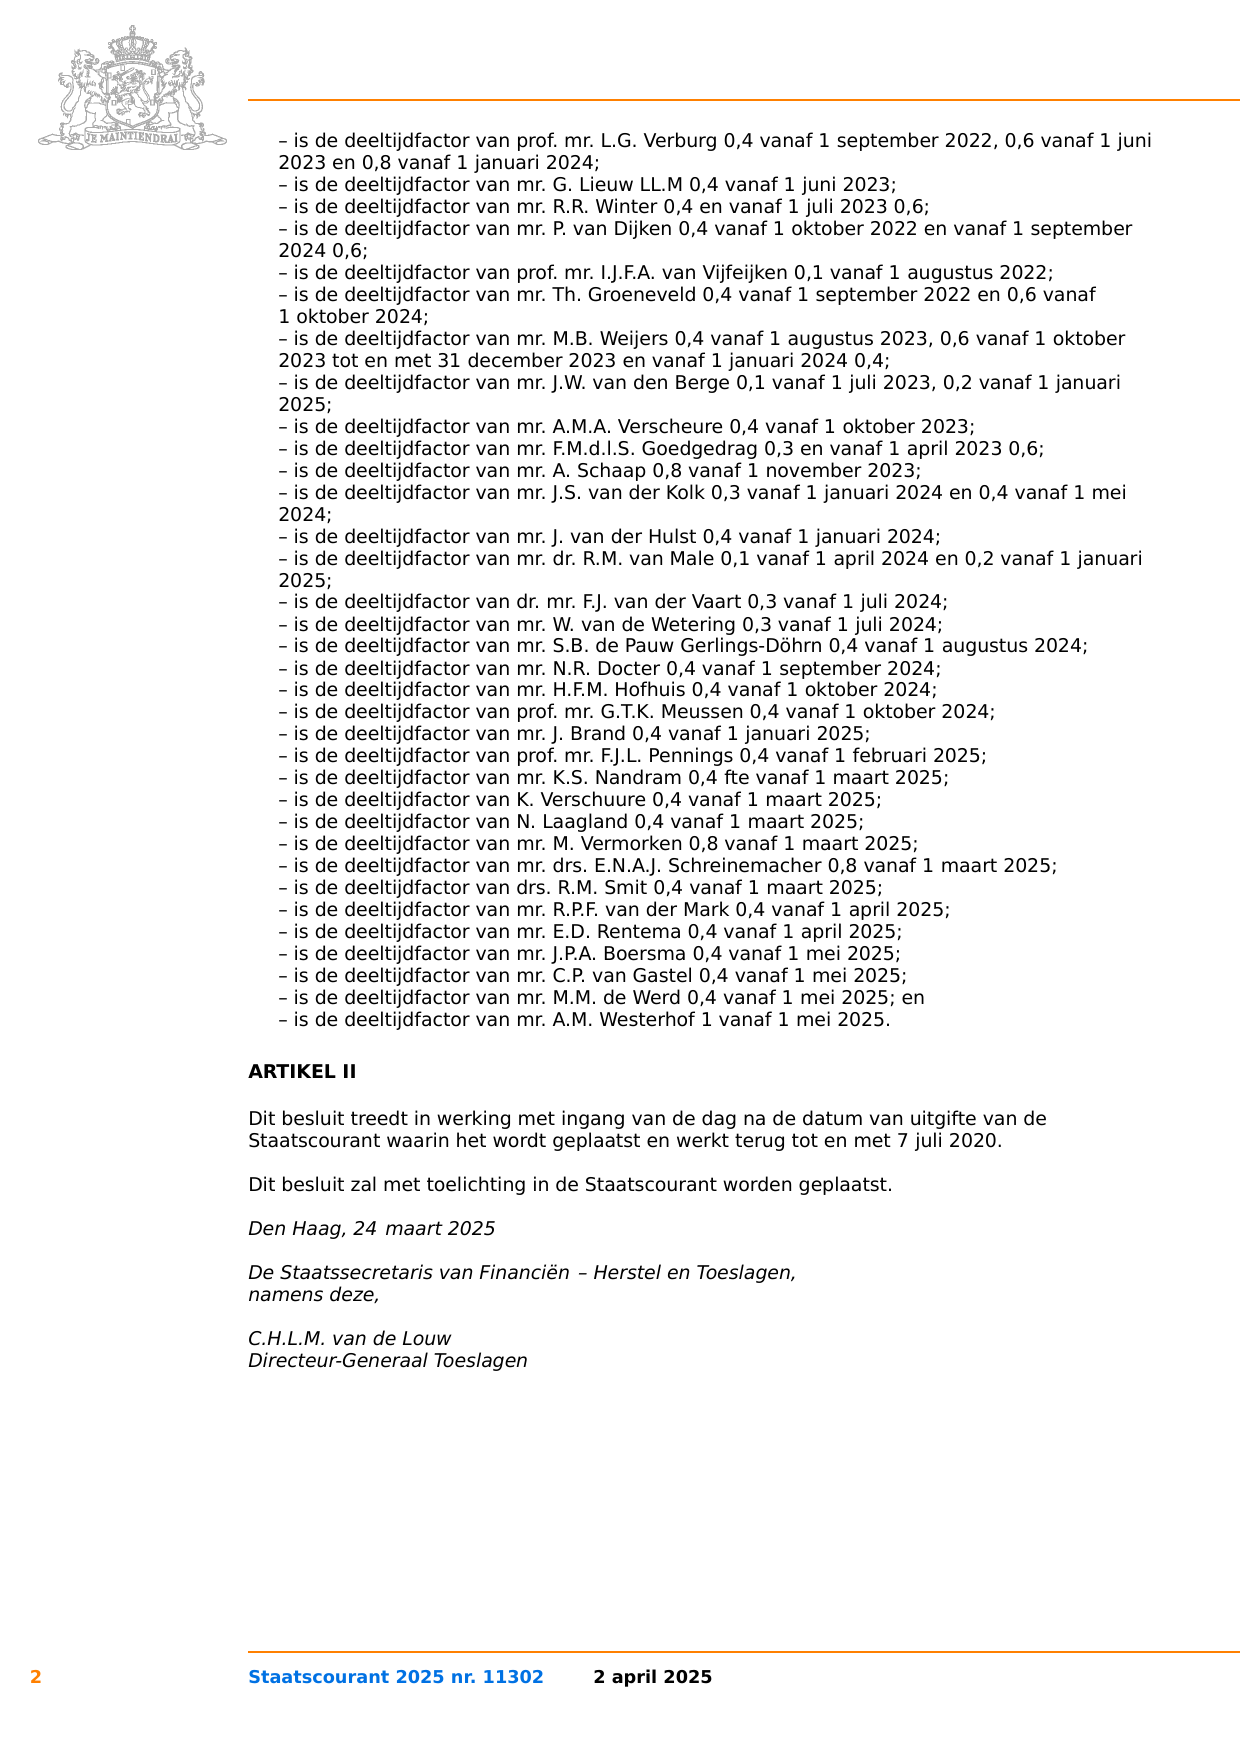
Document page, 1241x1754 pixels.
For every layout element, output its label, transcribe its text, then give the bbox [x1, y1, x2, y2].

text – is de deeltijdfactor van mr. R.P.F. van der Mark 0,4 vanaf 1 april 2025; [278, 899, 1163, 921]
text – is de deeltijdfactor van mr. M.B. Weijers 0,4 vanaf 1 augustus 2023, 0,6 vanaf 1 oktober 2023 tot en met 31 december 2023 en vanaf 1 januari 2024 0,4; [278, 328, 1163, 372]
text – is de deeltijdfactor van mr. J.S. van der Kolk 0,3 vanaf 1 januari 2024 en 0,4 vanaf 1 mei 2024; [278, 482, 1163, 526]
text – is de deeltijdfactor van dr. mr. F.J. van der Vaart 0,3 vanaf 1 juli 2024; [278, 591, 1163, 613]
text – is de deeltijdfactor van mr. N.R. Docter 0,4 vanaf 1 september 2024; [278, 657, 1163, 679]
text – is de deeltijdfactor van prof. mr. F.J.L. Pennings 0,4 vanaf 1 februari 2025; [278, 745, 1163, 767]
text – is de deeltijdfactor van mr. M. Vermorken 0,8 vanaf 1 maart 2025; [278, 833, 1163, 855]
text – is de deeltijdfactor van mr. dr. R.M. van Male 0,1 vanaf 1 april 2024 en 0,2 vanaf 1 januari 2025; [278, 547, 1163, 591]
text – is de deeltijdfactor van mr. drs. E.N.A.J. Schreinemacher 0,8 vanaf 1 maart 2025; [278, 855, 1163, 877]
text – is de deeltijdfactor van mr. G. Lieuw LL.M 0,4 vanaf 1 juni 2023; [278, 174, 1163, 196]
text – is de deeltijdfactor van mr. J.W. van den Berge 0,1 vanaf 1 juli 2023, 0,2 vanaf 1 januari 2025; [278, 372, 1163, 416]
text – is de deeltijdfactor van prof. mr. L.G. Verburg 0,4 vanaf 1 september 2022, 0,6 vanaf 1 juni 2023 en 0,8 vanaf 1 januari 2024; [278, 130, 1163, 174]
text – is de deeltijdfactor van mr. A.M.A. Verscheure 0,4 vanaf 1 oktober 2023; [278, 416, 1163, 438]
text – is de deeltijdfactor van mr. H.F.M. Hofhuis 0,4 vanaf 1 oktober 2024; [278, 679, 1163, 701]
text – is de deeltijdfactor van mr. A. Schaap 0,8 vanaf 1 november 2023; [278, 459, 1163, 482]
subtitle ARTIKEL II [248, 1061, 1163, 1083]
text – is de deeltijdfactor van mr. J. Brand 0,4 vanaf 1 januari 2025; [278, 723, 1163, 745]
text – is de deeltijdfactor van mr. R.R. Winter 0,4 en vanaf 1 juli 2023 0,6; [278, 196, 1163, 218]
text – is de deeltijdfactor van mr. E.D. Rentema 0,4 vanaf 1 april 2025; [278, 921, 1163, 943]
picture [38, 25, 227, 150]
text – is de deeltijdfactor van mr. S.B. de Pauw Gerlings-Döhrn 0,4 vanaf 1 augustus 2024; [278, 635, 1163, 657]
text – is de deeltijdfactor van prof. mr. G.T.K. Meussen 0,4 vanaf 1 oktober 2024; [278, 701, 1163, 723]
text – is de deeltijdfactor van mr. F.M.d.l.S. Goedgedrag 0,3 en vanaf 1 april 2023 0,6; [278, 438, 1163, 459]
text Dit besluit treedt in werking met ingang van de dag na de datum van uitgifte van de Staatscourant waarin het wordt geplaatst en werkt terug tot en met 7 juli 2020. [248, 1108, 1163, 1152]
text Dit besluit zal met toelichting in de Staatscourant worden geplaatst. [248, 1174, 1163, 1196]
text – is de deeltijdfactor van mr. J.P.A. Boersma 0,4 vanaf 1 mei 2025; [278, 943, 1163, 965]
text – is de deeltijdfactor van mr. J. van der Hulst 0,4 vanaf 1 januari 2024; [278, 526, 1163, 547]
text – is de deeltijdfactor van drs. R.M. Smit 0,4 vanaf 1 maart 2025; [278, 877, 1163, 899]
text – is de deeltijdfactor van mr. W. van de Wetering 0,3 vanaf 1 juli 2024; [278, 613, 1163, 635]
text Den Haag, 24 maart 2025 [248, 1218, 1163, 1240]
text – is de deeltijdfactor van mr. C.P. van Gastel 0,4 vanaf 1 mei 2025; [278, 965, 1163, 987]
text – is de deeltijdfactor van mr. M.M. de Werd 0,4 vanaf 1 mei 2025; en [278, 987, 1163, 1009]
text – is de deeltijdfactor van mr. K.S. Nandram 0,4 fte vanaf 1 maart 2025; [278, 767, 1163, 789]
text – is de deeltijdfactor van mr. A.M. Westerhof 1 vanaf 1 mei 2025. [278, 1009, 1163, 1031]
text – is de deeltijdfactor van mr. P. van Dijken 0,4 vanaf 1 oktober 2022 en vanaf 1 september 2024 0,6; [278, 218, 1163, 262]
text – is de deeltijdfactor van prof. mr. I.J.F.A. van Vijfeijken 0,1 vanaf 1 augustus 2022; [278, 262, 1163, 284]
text – is de deeltijdfactor van K. Verschuure 0,4 vanaf 1 maart 2025; [278, 789, 1163, 811]
text – is de deeltijdfactor van mr. Th. Groeneveld 0,4 vanaf 1 september 2022 en 0,6 vanaf 1 oktober 2024; [278, 284, 1163, 328]
text De Staatssecretaris van Financiën – Herstel en Toeslagen, namens deze, C.H.L.M. van de Louw Directeur-Generaal Toeslagen [248, 1262, 1163, 1371]
text – is de deeltijdfactor van N. Laagland 0,4 vanaf 1 maart 2025; [278, 811, 1163, 833]
